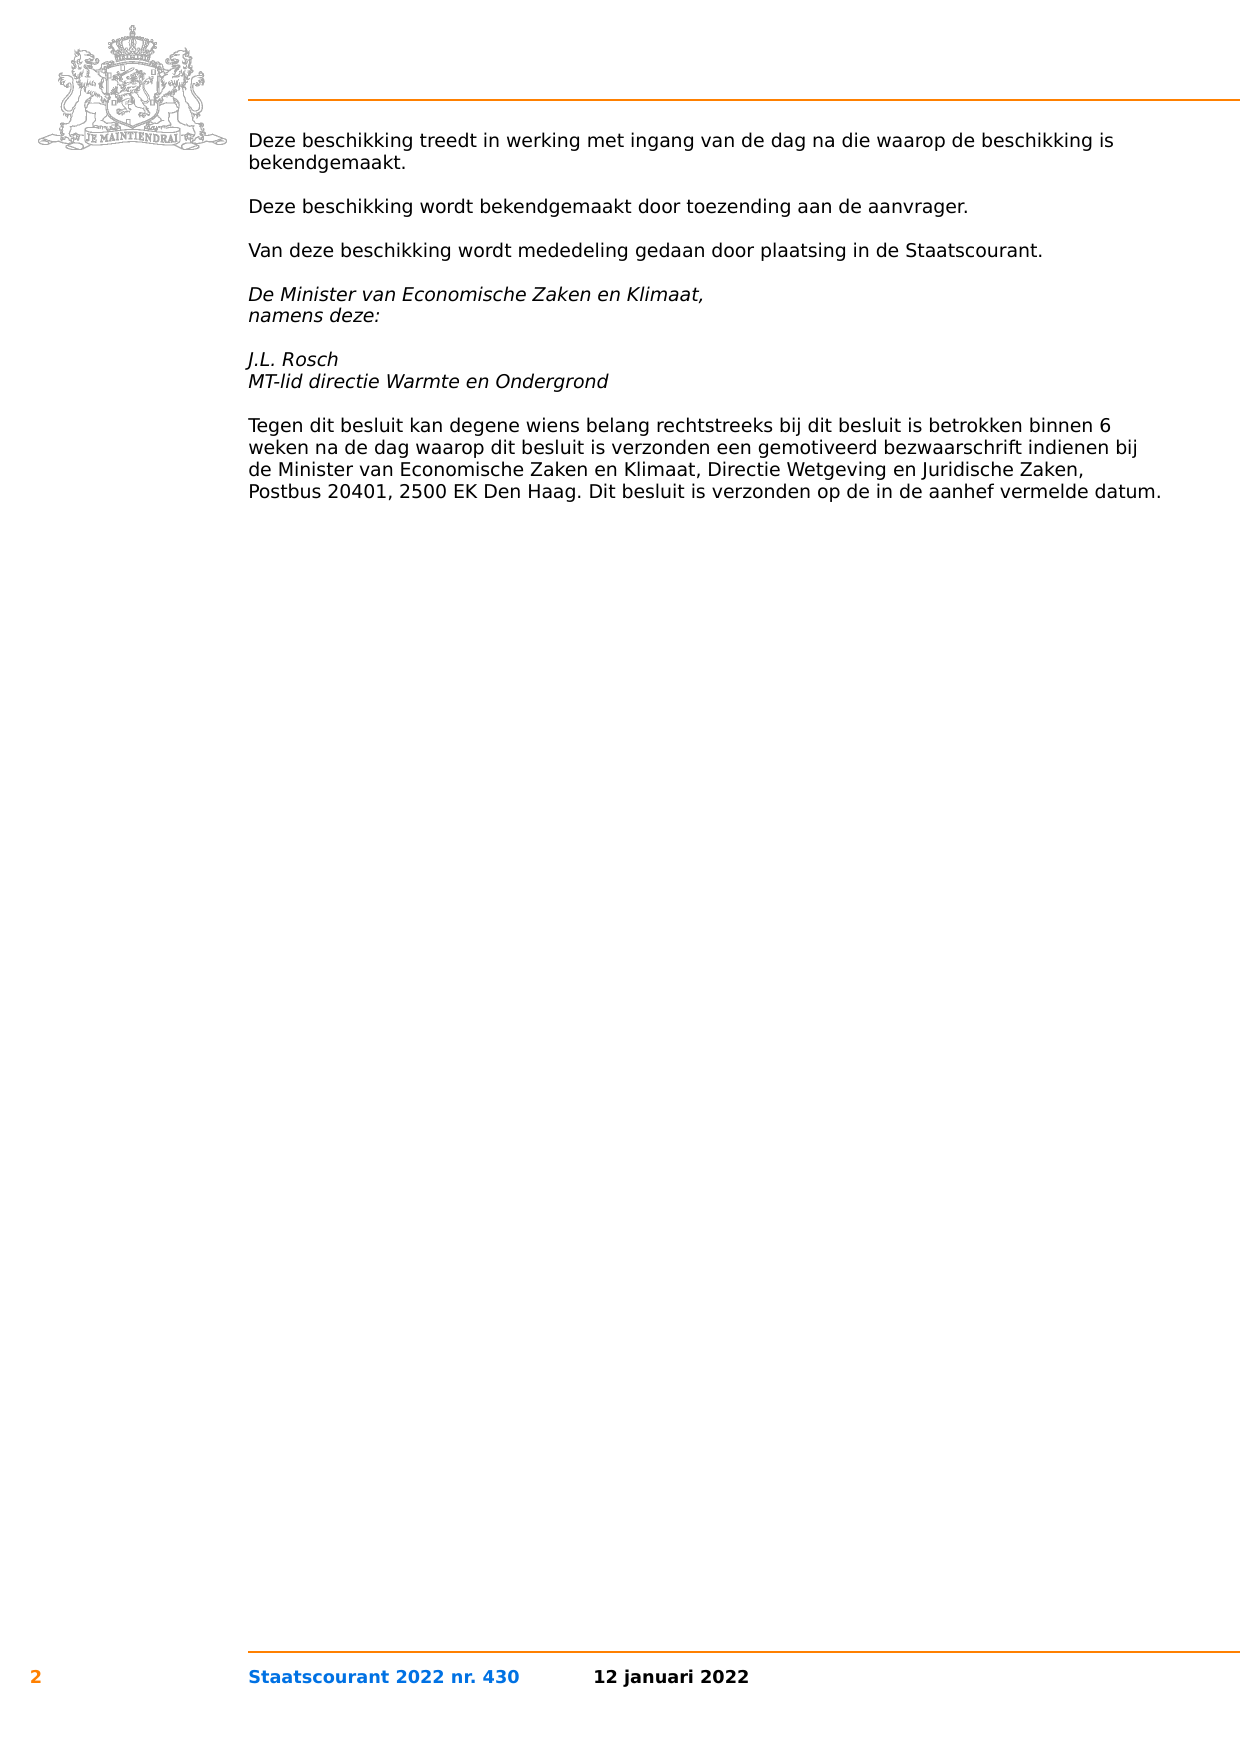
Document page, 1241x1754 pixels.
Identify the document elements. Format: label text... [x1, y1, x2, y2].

text De Minister van Economische Zaken en Klimaat, namens deze: J.L. Rosch MT-lid directie Warmte en Ondergrond [248, 283, 1163, 393]
text Tegen dit besluit kan degene wiens belang rechtstreeks bij dit besluit is betrokken binnen 6 weken na de dag waarop dit besluit is verzonden een gemotiveerd bezwaarschrift indienen bij de Minister van Economische Zaken en Klimaat, Directie Wetgeving en Juridische Zaken, Postbus 20401, 2500 EK Den Haag. Dit besluit is verzonden op de in de aanhef vermelde datum. [248, 415, 1163, 503]
picture [38, 25, 227, 150]
text Deze beschikking wordt bekendgemaakt door toezending aan de aanvrager. [248, 196, 1163, 218]
text Van deze beschikking wordt mededeling gedaan door plaatsing in de Staatscourant. [248, 239, 1163, 262]
text Deze beschikking treedt in werking met ingang van de dag na die waarop de beschikking is bekendgemaakt. [248, 130, 1163, 174]
